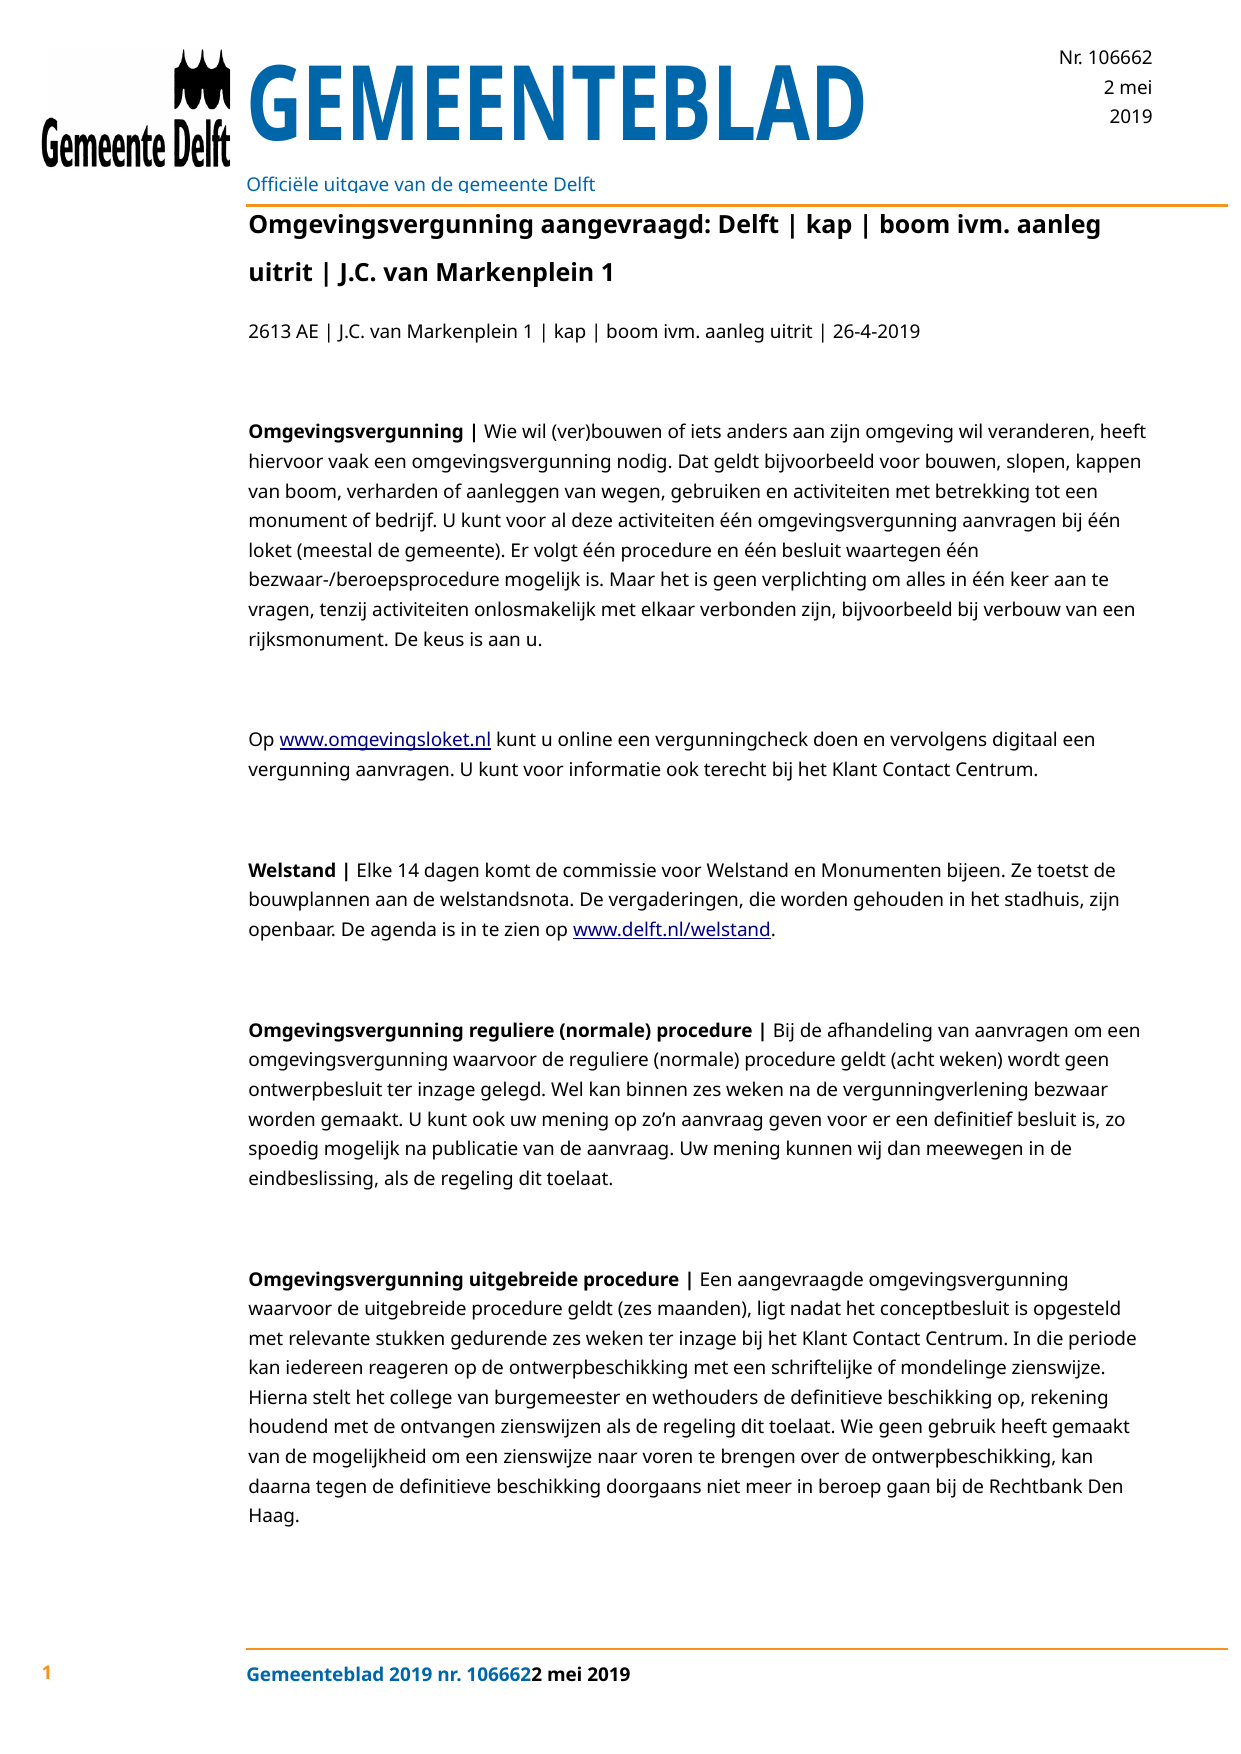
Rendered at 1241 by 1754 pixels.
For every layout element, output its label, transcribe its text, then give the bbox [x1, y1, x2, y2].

text Welstand | Elke 14 dagen komt de commissie voor Welstand en Monumenten bijeen. Ze toetst de bouwplannen aan de welstandsnota. De vergaderingen, die worden gehouden in het stadhuis, zijn openbaar. De agenda is in te zien op www.delft.nl/welstand. [248, 857, 1152, 942]
text 2613 AE | J.C. van Markenplein 1 | kap | boom ivm. aanleg uitrit | 26-4-2019 [248, 318, 1152, 344]
text Omgevingsvergunning | Wie wil (ver)bouwen of iets anders aan zijn omgeving wil veranderen, heeft hiervoor vaak een omgevingsvergunning nodig. Dat geldt bijvoorbeeld voor bouwen, slopen, kappen van boom, verharden of aanleggen van wegen, gebruiken en activiteiten met betrekking tot een monument of bedrijf. U kunt voor al deze activiteiten één omgevingsvergunning aanvragen bij één loket (meestal de gemeente). Er volgt één procedure en één besluit waartegen één bezwaar-/beroepsprocedure mogelijk is. Maar het is geen verplichting om alles in één keer aan te vragen, tenzij activiteiten onlosmakelijk met elkaar verbonden zijn, bijvoorbeeld bij verbouw van een rijksmonument. De keus is aan u. [248, 419, 1152, 652]
picture [41, 47, 231, 172]
text Omgevingsvergunning uitgebreide procedure | Een aangevraagde omgevingsvergunning waarvoor de uitgebreide procedure geldt (zes maanden), ligt nadat het conceptbesluit is opgesteld met relevante stukken gedurende zes weken ter inzage bij het Klant Contact Centrum. In die periode kan iedereen reageren op de ontwerpbeschikking met een schriftelijke of mondelinge zienswijze. Hierna stelt het college van burgemeester en wethouders de definitieve beschikking op, rekening houdend met de ontvangen zienswijzen als de regeling dit toelaat. Wie geen gebruik heeft gemaakt van de mogelijkheid om een zienswijze naar voren te brengen over de ontwerpbeschikking, kan daarna tegen de definitieve beschikking doorgaans niet meer in beroep gaan bij de Rechtbank Den Haag. [248, 1266, 1152, 1528]
text Omgevingsvergunning aangevraagd: Delft | kap | boom ivm. aanleg uitrit | J.C. van Markenplein 1 [248, 207, 1152, 288]
text Omgevingsvergunning reguliere (normale) procedure | Bij de afhandeling van aanvragen om een omgevingsvergunning waarvoor de reguliere (normale) procedure geldt (acht weken) wordt geen ontwerpbesluit ter inzage gelegd. Wel kan binnen zes weken na de vergunningverlening bezwaar worden gemaakt. U kunt ook uw mening op zo’n aanvraag geven voor er een definitief besluit is, zo spoedig mogelijk na publicatie van de aanvraag. Uw mening kunnen wij dan meewegen in de eindbeslissing, als de regeling dit toelaat. [248, 1017, 1152, 1191]
text Op www.omgevingsloket.nl kunt u online een vergunningcheck doen en vervolgens digitaal een vergunning aanvragen. U kunt voor informatie ook terecht bij het Klant Contact Centrum. [248, 727, 1152, 782]
